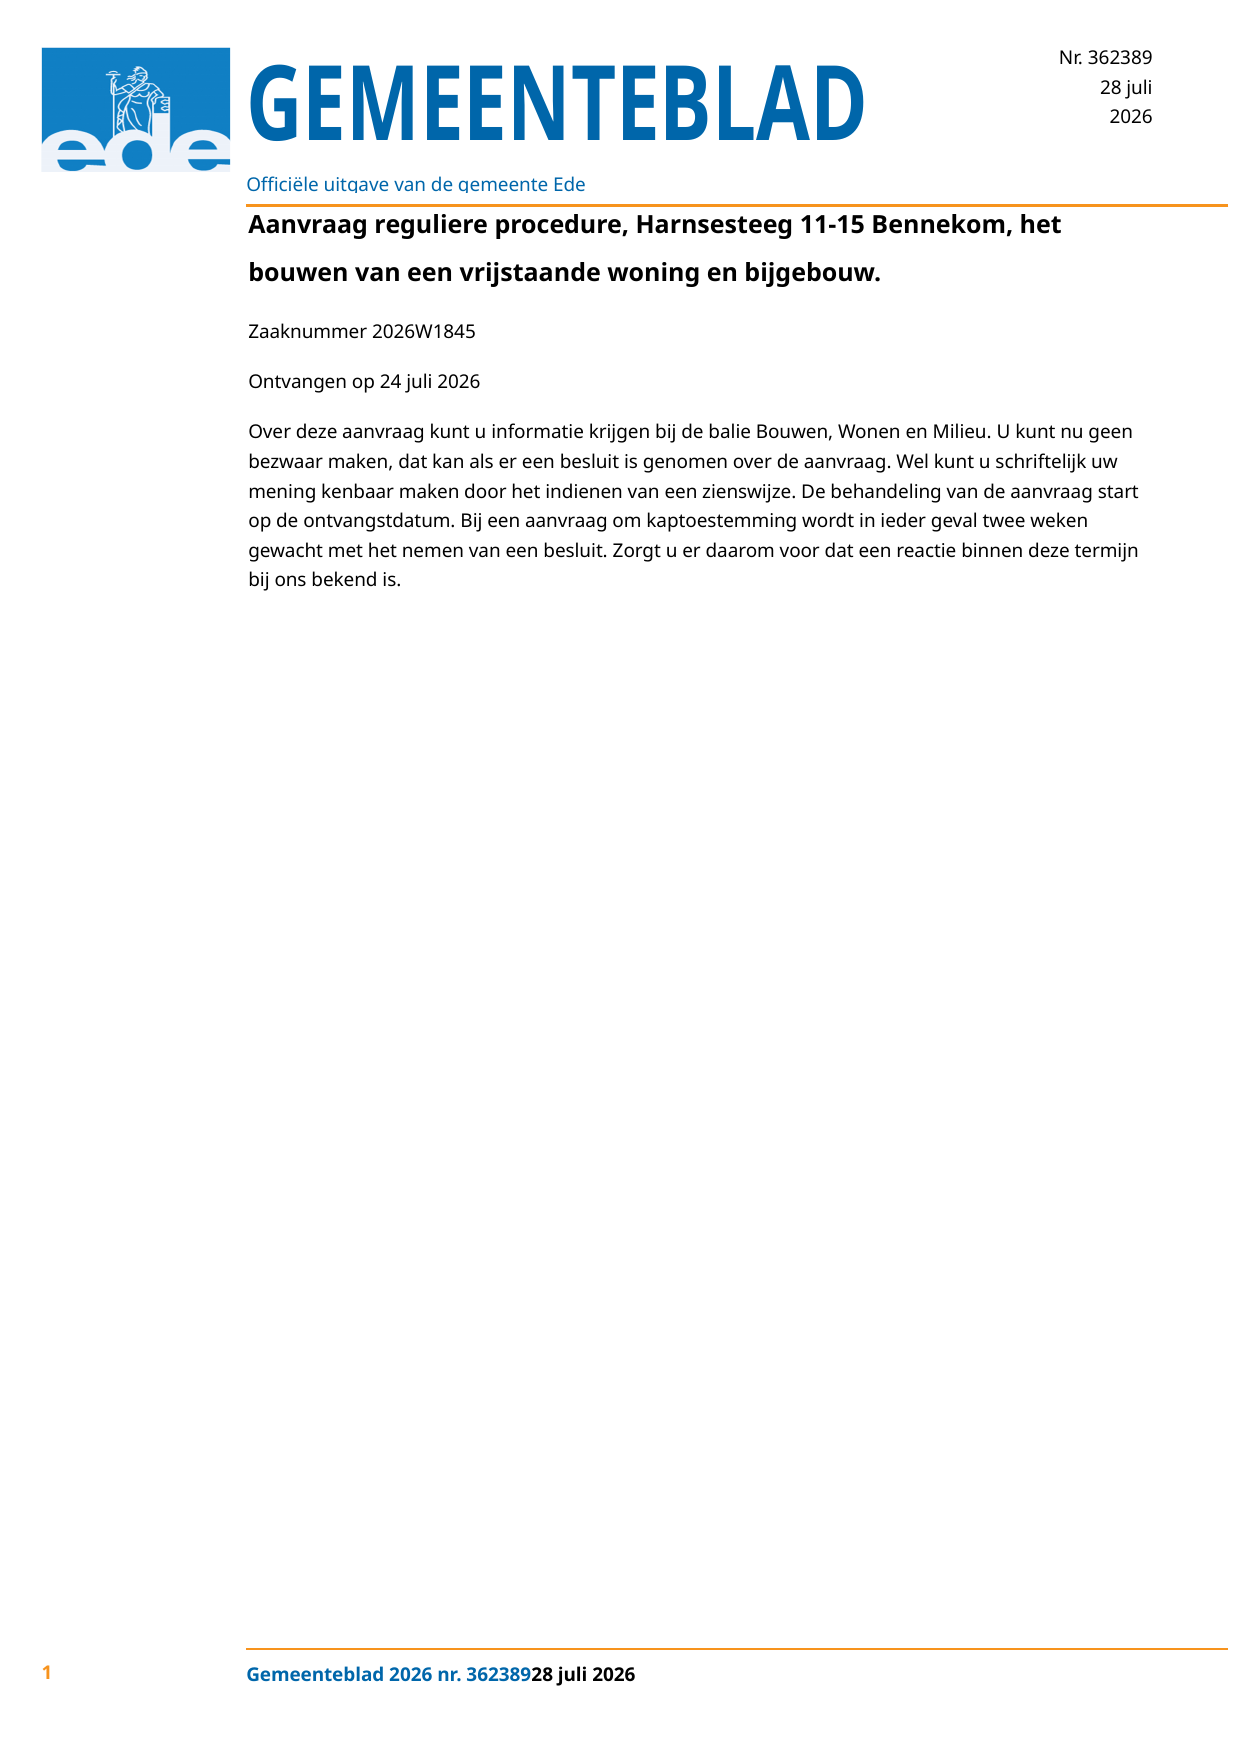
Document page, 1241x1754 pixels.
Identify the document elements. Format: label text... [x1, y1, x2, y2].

text Aanvraag reguliere procedure, Harnsesteeg 11-15 Bennekom, het bouwen van een vrijstaande woning en bijgebouw. [248, 207, 1152, 288]
picture [41, 47, 231, 172]
text Over deze aanvraag kunt u informatie krijgen bij de balie Bouwen, Wonen en Milieu. U kunt nu geen bezwaar maken, dat kan als er een besluit is genomen over de aanvraag. Wel kunt u schriftelijk uw mening kenbaar maken door het indienen van een zienswijze. De behandeling van de aanvraag start op de ontvangstdatum. Bij een aanvraag om kaptoestemming wordt in ieder geval twee weken gewacht met het nemen van een besluit. Zorgt u er daarom voor dat een reactie binnen deze termijn bij ons bekend is. [248, 419, 1152, 592]
text Ontvangen op 24 juli 2026 [248, 368, 1152, 394]
text Zaaknummer 2026W1845 [248, 318, 1152, 344]
